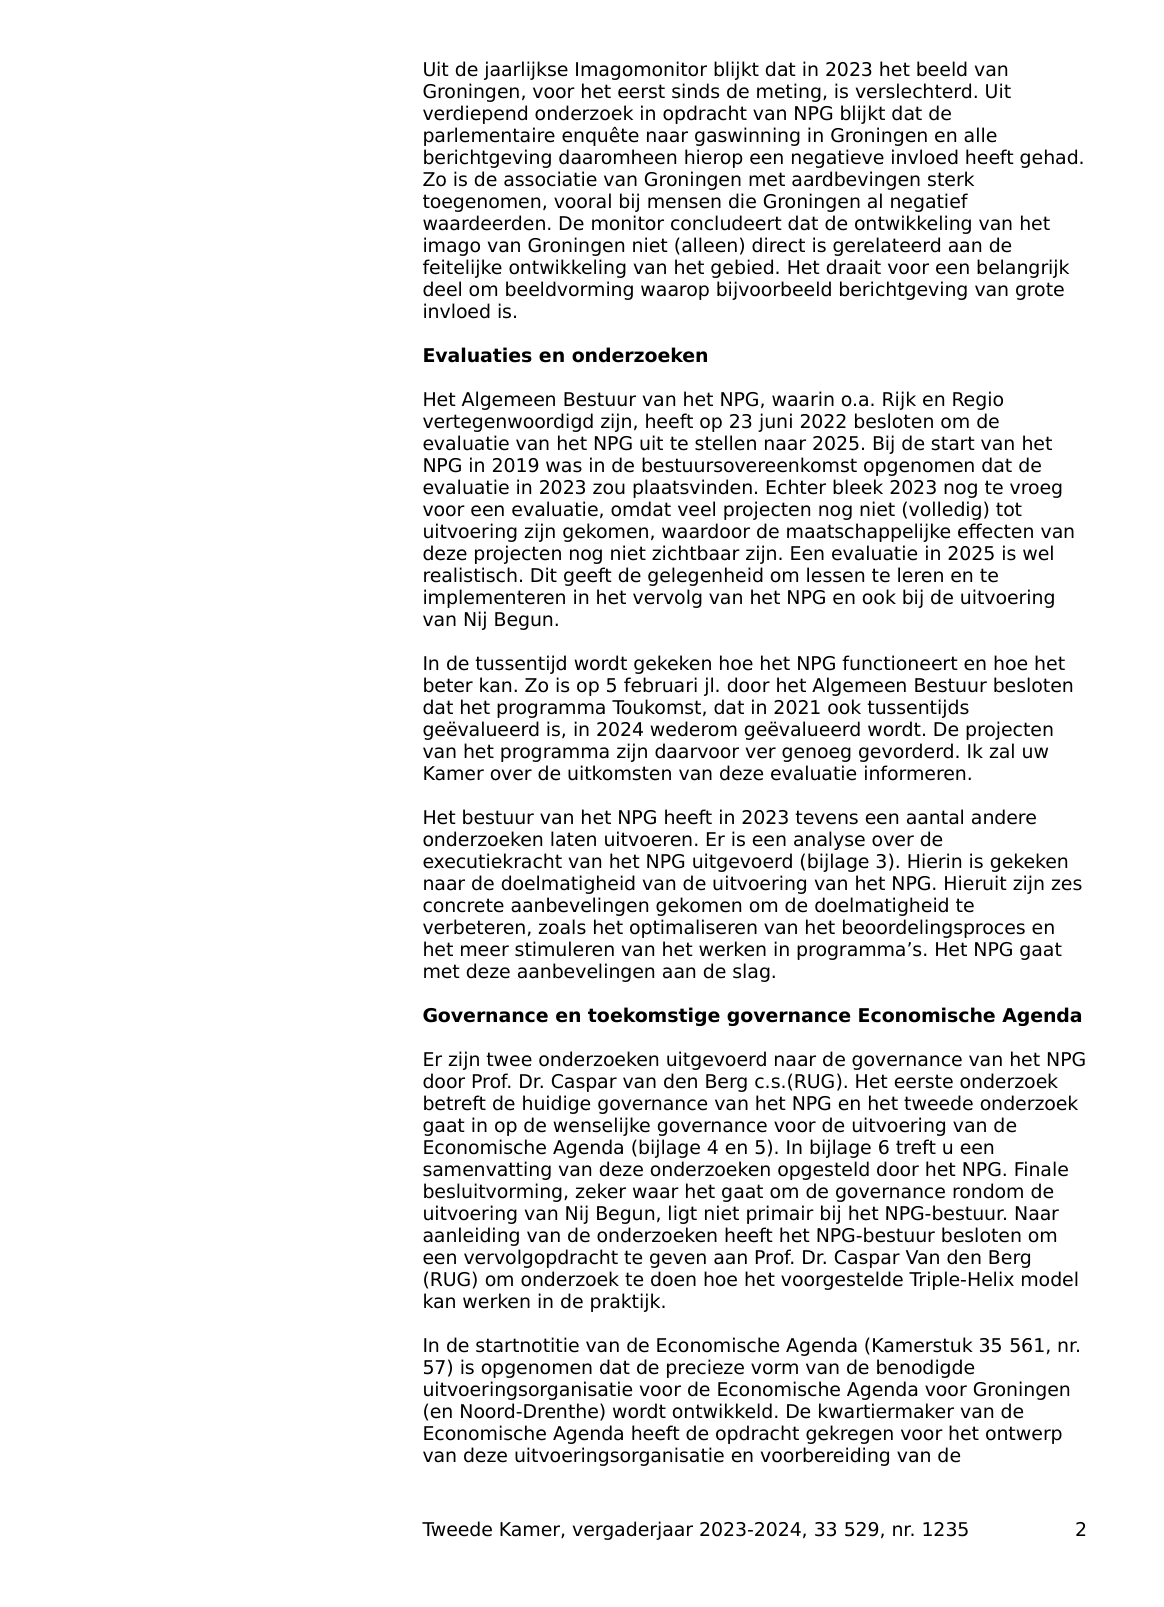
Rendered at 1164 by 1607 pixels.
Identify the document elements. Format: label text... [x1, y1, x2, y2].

text In de startnotitie van de Economische Agenda (Kamerstuk 35 561, nr. 57) is opgenomen dat de precieze vorm van de benodigde uitvoeringsorganisatie voor de Economische Agenda voor Groningen (en Noord-Drenthe) wordt ontwikkeld. De kwartiermaker van de Economische Agenda heeft de opdracht gekregen voor het ontwerp van deze uitvoeringsorganisatie en voorbereiding van de [422, 1335, 1087, 1467]
subtitle Evaluaties en onderzoeken [422, 345, 1087, 367]
text Er zijn twee onderzoeken uitgevoerd naar de governance van het NPG door Prof. Dr. Caspar van den Berg c.s.(RUG). Het eerste onderzoek betreft de huidige governance van het NPG en het tweede onderzoek gaat in op de wenselijke governance voor de uitvoering van de Economische Agenda (bijlage 4 en 5). In bijlage 6 treft u een samenvatting van deze onderzoeken opgesteld door het NPG. Finale besluitvorming, zeker waar het gaat om de governance rondom de uitvoering van Nij Begun, ligt niet primair bij het NPG-bestuur. Naar aanleiding van de onderzoeken heeft het NPG-bestuur besloten om een vervolgopdracht te geven aan Prof. Dr. Caspar Van den Berg (RUG) om onderzoek te doen hoe het voorgestelde Triple-Helix model kan werken in de praktijk. [422, 1049, 1087, 1313]
text In de tussentijd wordt gekeken hoe het NPG functioneert en hoe het beter kan. Zo is op 5 februari jl. door het Algemeen Bestuur besloten dat het programma Toukomst, dat in 2021 ook tussentijds geëvalueerd is, in 2024 wederom geëvalueerd wordt. De projecten van het programma zijn daarvoor ver genoeg gevorderd. Ik zal uw Kamer over de uitkomsten van deze evaluatie informeren. [422, 653, 1087, 785]
text Het bestuur van het NPG heeft in 2023 tevens een aantal andere onderzoeken laten uitvoeren. Er is een analyse over de executiekracht van het NPG uitgevoerd (bijlage 3). Hierin is gekeken naar de doelmatigheid van de uitvoering van het NPG. Hieruit zijn zes concrete aanbevelingen gekomen om de doelmatigheid te verbeteren, zoals het optimaliseren van het beoordelingsproces en het meer stimuleren van het werken in programma’s. Het NPG gaat met deze aanbevelingen aan de slag. [422, 807, 1087, 983]
subtitle Governance en toekomstige governance Economische Agenda [422, 1005, 1087, 1027]
text Uit de jaarlijkse Imagomonitor blijkt dat in 2023 het beeld van Groningen, voor het eerst sinds de meting, is verslechterd. Uit verdiepend onderzoek in opdracht van NPG blijkt dat de parlementaire enquête naar gaswinning in Groningen en alle berichtgeving daaromheen hierop een negatieve invloed heeft gehad. Zo is de associatie van Groningen met aardbevingen sterk toegenomen, vooral bij mensen die Groningen al negatief waardeerden. De monitor concludeert dat de ontwikkeling van het imago van Groningen niet (alleen) direct is gerelateerd aan de feitelijke ontwikkeling van het gebied. Het draait voor een belangrijk deel om beeldvorming waarop bijvoorbeeld berichtgeving van grote invloed is. [422, 59, 1087, 323]
text Het Algemeen Bestuur van het NPG, waarin o.a. Rijk en Regio vertegenwoordigd zijn, heeft op 23 juni 2022 besloten om de evaluatie van het NPG uit te stellen naar 2025. Bij de start van het NPG in 2019 was in de bestuursovereenkomst opgenomen dat de evaluatie in 2023 zou plaatsvinden. Echter bleek 2023 nog te vroeg voor een evaluatie, omdat veel projecten nog niet (volledig) tot uitvoering zijn gekomen, waardoor de maatschappelijke effecten van deze projecten nog niet zichtbaar zijn. Een evaluatie in 2025 is wel realistisch. Dit geeft de gelegenheid om lessen te leren en te implementeren in het vervolg van het NPG en ook bij de uitvoering van Nij Begun. [422, 389, 1087, 631]
